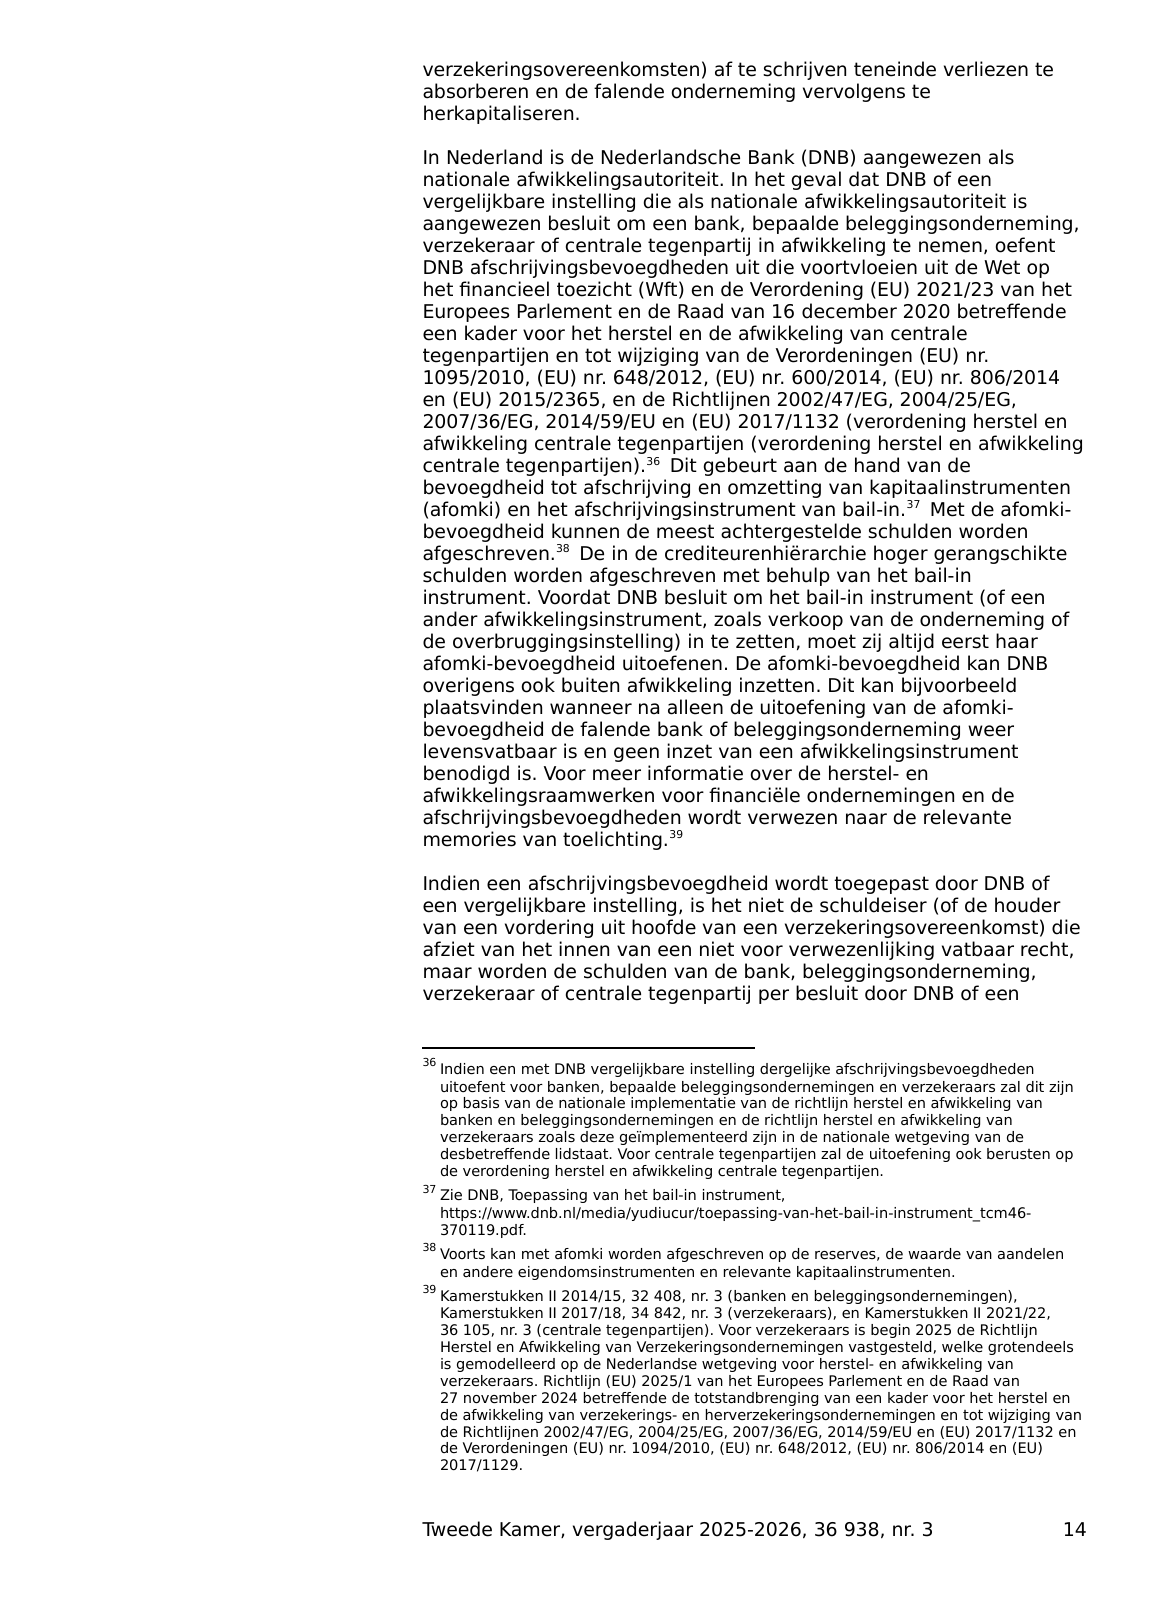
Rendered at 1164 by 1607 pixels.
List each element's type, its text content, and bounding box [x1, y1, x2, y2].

text Kamerstukken II 2014/15, 32 408, nr. 3 (banken en beleggingsondernemingen), Kamerstukken II 2017/18, 34 842, nr. 3 (verzekeraars), en Kamerstukken II 2021/22, 36 105, nr. 3 (centrale tegenpartijen). Voor verzekeraars is begin 2025 de Richtlijn Herstel en Afwikkeling van Verzekeringsondernemingen vastgesteld, welke grotendeels is gemodelleerd op de Nederlandse wetgeving voor herstel- en afwikkeling van verzekeraars. Richtlijn (EU) 2025/1 van het Europees Parlement en de Raad van 27 november 2024 betreffende de totstandbrenging van een kader voor het herstel en de afwikkeling van verzekerings- en herverzekeringsondernemingen en tot wijziging van de Richtlijnen 2002/47/EG, 2004/25/EG, 2007/36/EG, 2014/59/EU en (EU) 2017/1132 en de Verordeningen (EU) nr. 1094/2010, (EU) nr. 648/2012, (EU) nr. 806/2014 en (EU) 2017/1129. [422, 1283, 1087, 1474]
text Indien een met DNB vergelijkbare instelling dergelijke afschrijvingsbevoegdheden uitoefent voor banken, bepaalde beleggingsondernemingen en verzekeraars zal dit zijn op basis van de nationale implementatie van de richtlijn herstel en afwikkeling van banken en beleggingsondernemingen en de richtlijn herstel en afwikkeling van verzekeraars zoals deze geïmplementeerd zijn in de nationale wetgeving van de desbetreffende lidstaat. Voor centrale tegenpartijen zal de uitoefening ook berusten op de verordening herstel en afwikkeling centrale tegenpartijen. [422, 1057, 1087, 1180]
text verzekeringsovereenkomsten) af te schrijven teneinde verliezen te absorberen en de falende onderneming vervolgens te herkapitaliseren. [422, 59, 1087, 125]
text Indien een afschrijvingsbevoegdheid wordt toegepast door DNB of een vergelijkbare instelling, is het niet de schuldeiser (of de houder van een vordering uit hoofde van een verzekeringsovereenkomst) die afziet van het innen van een niet voor verwezenlijking vatbaar recht, maar worden de schulden van de bank, beleggingsonderneming, verzekeraar of centrale tegenpartij per besluit door DNB of een [422, 873, 1087, 1004]
text Zie DNB, Toepassing van het bail-in instrument, https://www.dnb.nl/media/yudiucur/toepassing-van-het-bail-in-instrument_tcm46-370119.pdf. [422, 1183, 1087, 1239]
text Voorts kan met afomki worden afgeschreven op de reserves, de waarde van aandelen en andere eigendomsinstrumenten en relevante kapitaalinstrumenten. [422, 1242, 1087, 1281]
text In Nederland is de Nederlandsche Bank (DNB) aangewezen als nationale afwikkelingsautoriteit. In het geval dat DNB of een vergelijkbare instelling die als nationale afwikkelingsautoriteit is aangewezen besluit om een bank, bepaalde beleggingsonderneming, verzekeraar of centrale tegenpartij in afwikkeling te nemen, oefent DNB afschrijvingsbevoegdheden uit die voortvloeien uit de Wet op het financieel toezicht (Wft) en de Verordening (EU) 2021/23 van het Europees Parlement en de Raad van 16 december 2020 betreffende een kader voor het herstel en de afwikkeling van centrale tegenpartijen en tot wijziging van de Verordeningen (EU) nr. 1095/2010, (EU) nr. 648/2012, (EU) nr. 600/2014, (EU) nr. 806/2014 en (EU) 2015/2365, en de Richtlijnen 2002/47/EG, 2004/25/EG, 2007/36/EG, 2014/59/EU en (EU) 2017/1132 (verordening herstel en afwikkeling centrale tegenpartijen (verordening herstel en afwikkeling centrale tegenpartijen). Dit gebeurt aan de hand van de bevoegdheid tot afschrijving en omzetting van kapitaalinstrumenten (afomki) en het afschrijvingsinstrument van bail-in. Met de afomki-bevoegdheid kunnen de meest achtergestelde schulden worden afgeschreven. De in de crediteurenhiërarchie hoger gerangschikte schulden worden afgeschreven met behulp van het bail-in instrument. Voordat DNB besluit om het bail-in instrument (of een ander afwikkelingsinstrument, zoals verkoop van de onderneming of de overbruggingsinstelling) in te zetten, moet zij altijd eerst haar afomki-bevoegdheid uitoefenen. De afomki-bevoegdheid kan DNB overigens ook buiten afwikkeling inzetten. Dit kan bijvoorbeeld plaatsvinden wanneer na alleen de uitoefening van de afomki-bevoegdheid de falende bank of beleggingsonderneming weer levensvatbaar is en geen inzet van een afwikkelingsinstrument benodigd is. Voor meer informatie over de herstel- en afwikkelingsraamwerken voor financiële ondernemingen en de afschrijvingsbevoegdheden wordt verwezen naar de relevante memories van toelichting. [422, 147, 1087, 851]
